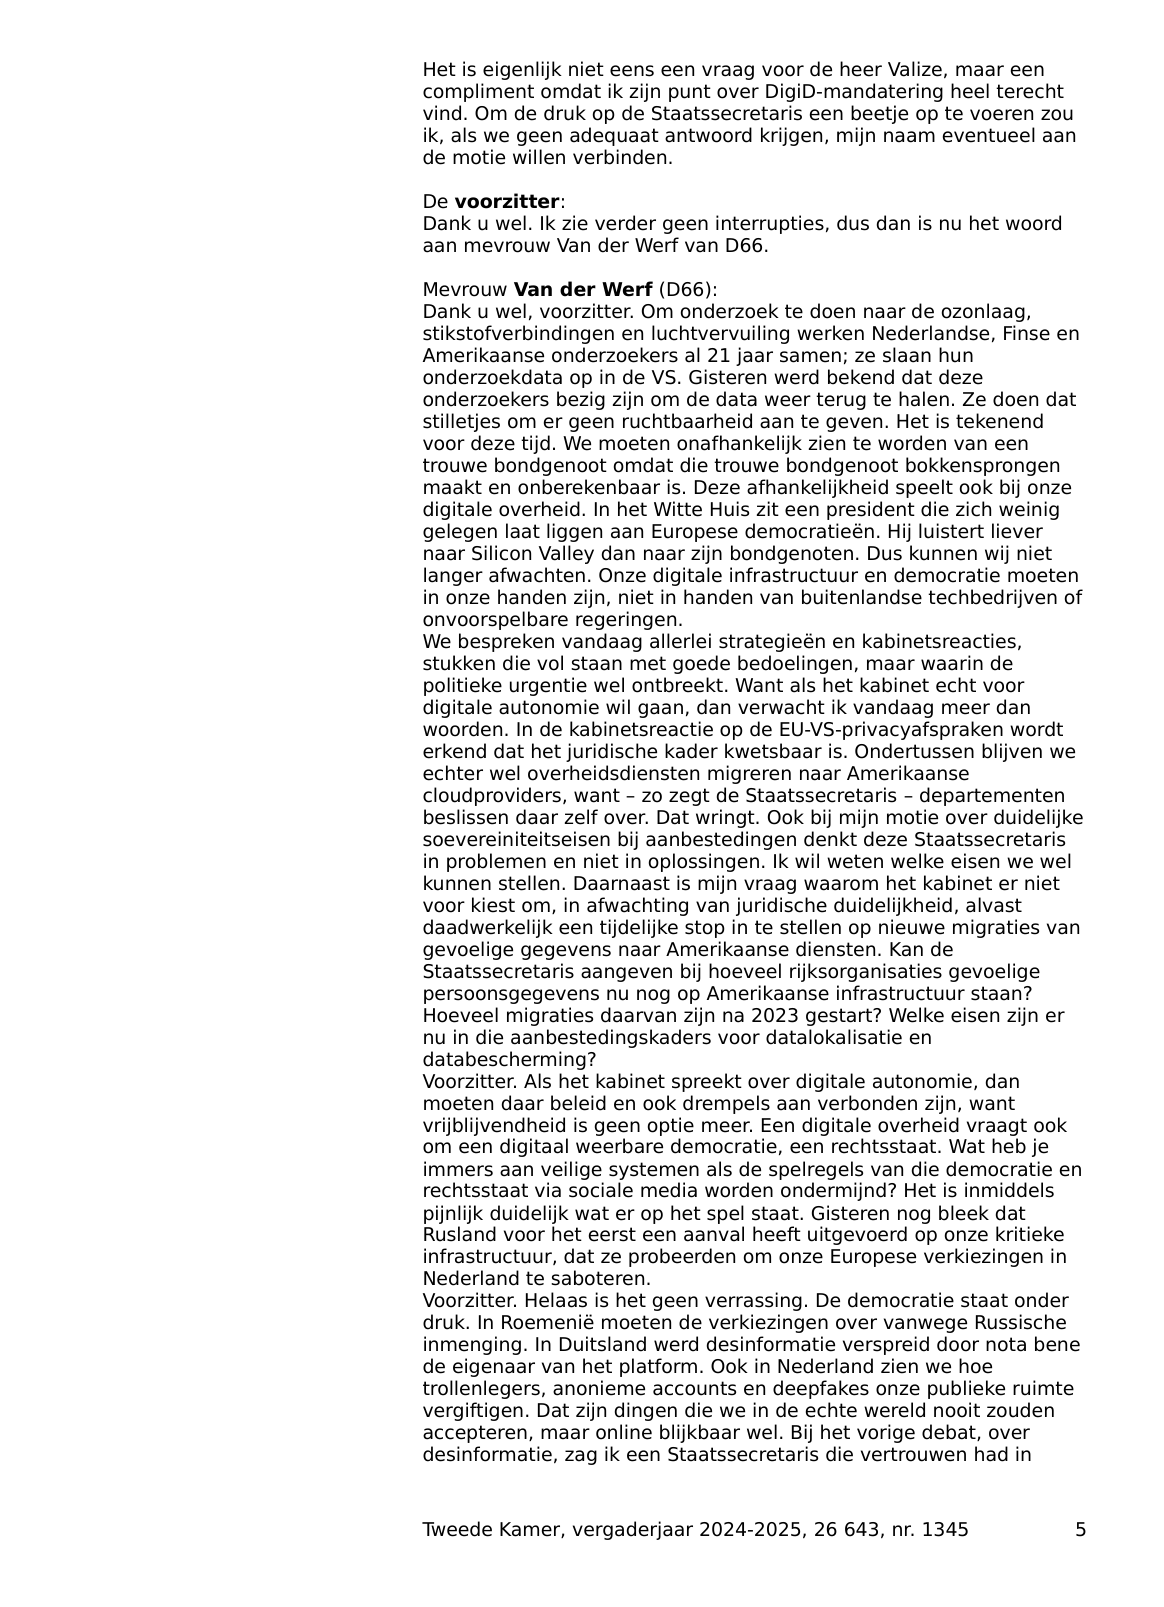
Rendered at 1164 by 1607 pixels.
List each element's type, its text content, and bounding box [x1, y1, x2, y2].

text Voorzitter. Als het kabinet spreekt over digitale autonomie, dan moeten daar beleid en ook drempels aan verbonden zijn, want vrijblijvendheid is geen optie meer. Een digitale overheid vraagt ook om een digitaal weerbare democratie, een rechtsstaat. Wat heb je immers aan veilige systemen als de spelregels van die democratie en rechtsstaat via sociale media worden ondermijnd? Het is inmiddels pijnlijk duidelijk wat er op het spel staat. Gisteren nog bleek dat Rusland voor het eerst een aanval heeft uitgevoerd op onze kritieke infrastructuur, dat ze probeerden om onze Europese verkiezingen in Nederland te saboteren. [422, 1071, 1087, 1290]
text Dank u wel. Ik zie verder geen interrupties, dus dan is nu het woord aan mevrouw Van der Werf van D66. [422, 213, 1087, 257]
text Dank u wel, voorzitter. Om onderzoek te doen naar de ozonlaag, stikstofverbindingen en luchtvervuiling werken Nederlandse, Finse en Amerikaanse onderzoekers al 21 jaar samen; ze slaan hun onderzoekdata op in de VS. Gisteren werd bekend dat deze onderzoekers bezig zijn om de data weer terug te halen. Ze doen dat stilletjes om er geen ruchtbaarheid aan te geven. Het is tekenend voor deze tijd. We moeten onafhankelijk zien te worden van een trouwe bondgenoot omdat die trouwe bondgenoot bokkensprongen maakt en onberekenbaar is. Deze afhankelijkheid speelt ook bij onze digitale overheid. In het Witte Huis zit een president die zich weinig gelegen laat liggen aan Europese democratieën. Hij luistert liever naar Silicon Valley dan naar zijn bondgenoten. Dus kunnen wij niet langer afwachten. Onze digitale infrastructuur en democratie moeten in onze handen zijn, niet in handen van buitenlandse techbedrijven of onvoorspelbare regeringen. [422, 301, 1087, 631]
text Voorzitter. Helaas is het geen verrassing. De democratie staat onder druk. In Roemenië moeten de verkiezingen over vanwege Russische inmenging. In Duitsland werd desinformatie verspreid door nota bene de eigenaar van het platform. Ook in Nederland zien we hoe trollenlegers, anonieme accounts en deepfakes onze publieke ruimte vergiftigen. Dat zijn dingen die we in de echte wereld nooit zouden accepteren, maar online blijkbaar wel. Bij het vorige debat, over desinformatie, zag ik een Staatssecretaris die vertrouwen had in [422, 1290, 1087, 1466]
text Het is eigenlijk niet eens een vraag voor de heer Valize, maar een compliment omdat ik zijn punt over DigiD-mandatering heel terecht vind. Om de druk op de Staatssecretaris een beetje op te voeren zou ik, als we geen adequaat antwoord krijgen, mijn naam eventueel aan de motie willen verbinden. [422, 59, 1087, 169]
text De voorzitter: [422, 191, 1087, 213]
text Mevrouw Van der Werf (D66): [422, 279, 1087, 301]
text We bespreken vandaag allerlei strategieën en kabinetsreacties, stukken die vol staan met goede bedoelingen, maar waarin de politieke urgentie wel ontbreekt. Want als het kabinet echt voor digitale autonomie wil gaan, dan verwacht ik vandaag meer dan woorden. In de kabinetsreactie op de EU-VS-privacyafspraken wordt erkend dat het juridische kader kwetsbaar is. Ondertussen blijven we echter wel overheidsdiensten migreren naar Amerikaanse cloudproviders, want – zo zegt de Staatssecretaris – departementen beslissen daar zelf over. Dat wringt. Ook bij mijn motie over duidelijke soevereiniteitseisen bij aanbestedingen denkt deze Staatssecretaris in problemen en niet in oplossingen. Ik wil weten welke eisen we wel kunnen stellen. Daarnaast is mijn vraag waarom het kabinet er niet voor kiest om, in afwachting van juridische duidelijkheid, alvast daadwerkelijk een tijdelijke stop in te stellen op nieuwe migraties van gevoelige gegevens naar Amerikaanse diensten. Kan de Staatssecretaris aangeven bij hoeveel rijksorganisaties gevoelige persoonsgegevens nu nog op Amerikaanse infrastructuur staan? Hoeveel migraties daarvan zijn na 2023 gestart? Welke eisen zijn er nu in die aanbestedingskaders voor datalokalisatie en databescherming? [422, 631, 1087, 1071]
